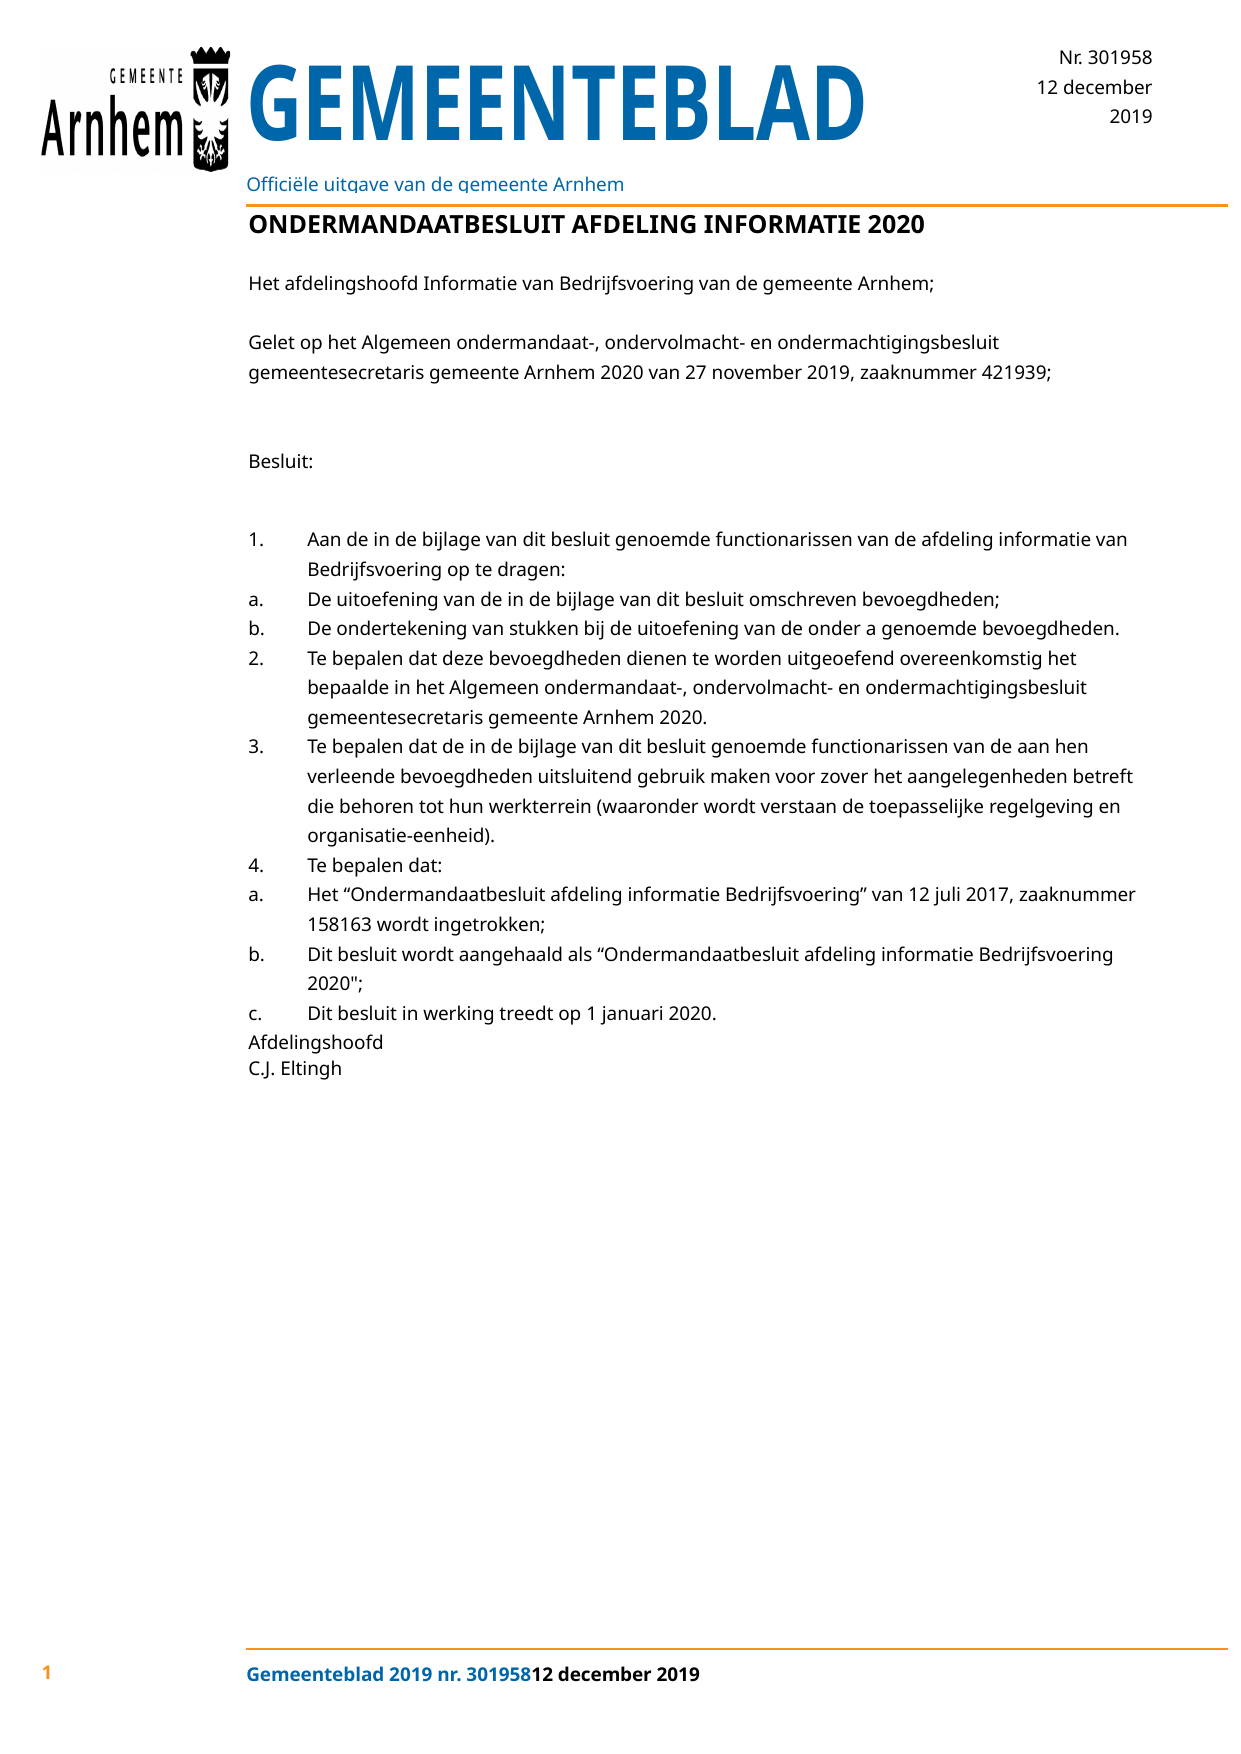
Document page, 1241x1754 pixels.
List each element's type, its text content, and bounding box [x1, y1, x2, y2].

list Te bepalen dat deze bevoegdheden dienen te worden uitgeoefend overeenkomstig het bepaalde in het Algemeen ondermandaat-, ondervolmacht- en ondermachtigingsbesluit gemeentesecretaris gemeente Arnhem 2020. [248, 645, 1152, 730]
list Te bepalen dat: [248, 852, 1152, 878]
text ONDERMANDAATBESLUIT AFDELING INFORMATIE 2020 [248, 207, 1152, 241]
list Aan de in de bijlage van dit besluit genoemde functionarissen van de afdeling informatie van Bedrijfsvoering op te dragen: [248, 527, 1152, 582]
text Het afdelingshoofd Informatie van Bedrijfsvoering van de gemeente Arnhem; [248, 270, 1152, 296]
text Besluit: [248, 448, 1152, 473]
text Gelet op het Algemeen ondermandaat-, ondervolmacht- en ondermachtigingsbesluit gemeentesecretaris gemeente Arnhem 2020 van 27 november 2019, zaaknummer 421939; [248, 329, 1152, 385]
list De ondertekening van stukken bij de uitoefening van de onder a genoemde bevoegdheden. [248, 615, 1152, 641]
picture [41, 47, 231, 172]
list Het “Ondermandaatbesluit afdeling informatie Bedrijfsvoering” van 12 juli 2017, zaaknummer 158163 wordt ingetrokken; [248, 882, 1152, 937]
list Te bepalen dat de in de bijlage van dit besluit genoemde functionarissen van de aan hen verleende bevoegdheden uitsluitend gebruik maken voor zover het aangelegenheden betreft die behoren tot hun werkterrein (waaronder wordt verstaan de toepasselijke regelgeving en organisatie-eenheid). [248, 734, 1152, 848]
list Dit besluit in werking treedt op 1 januari 2020. [248, 1000, 1152, 1026]
list Dit besluit wordt aangehaald als “Ondermandaatbesluit afdeling informatie Bedrijfsvoering 2020"; [248, 941, 1152, 996]
text Afdelingshoofd [248, 1029, 1152, 1055]
text C.J. Eltingh [248, 1055, 1152, 1081]
list De uitoefening van de in de bijlage van dit besluit omschreven bevoegdheden; [248, 586, 1152, 612]
